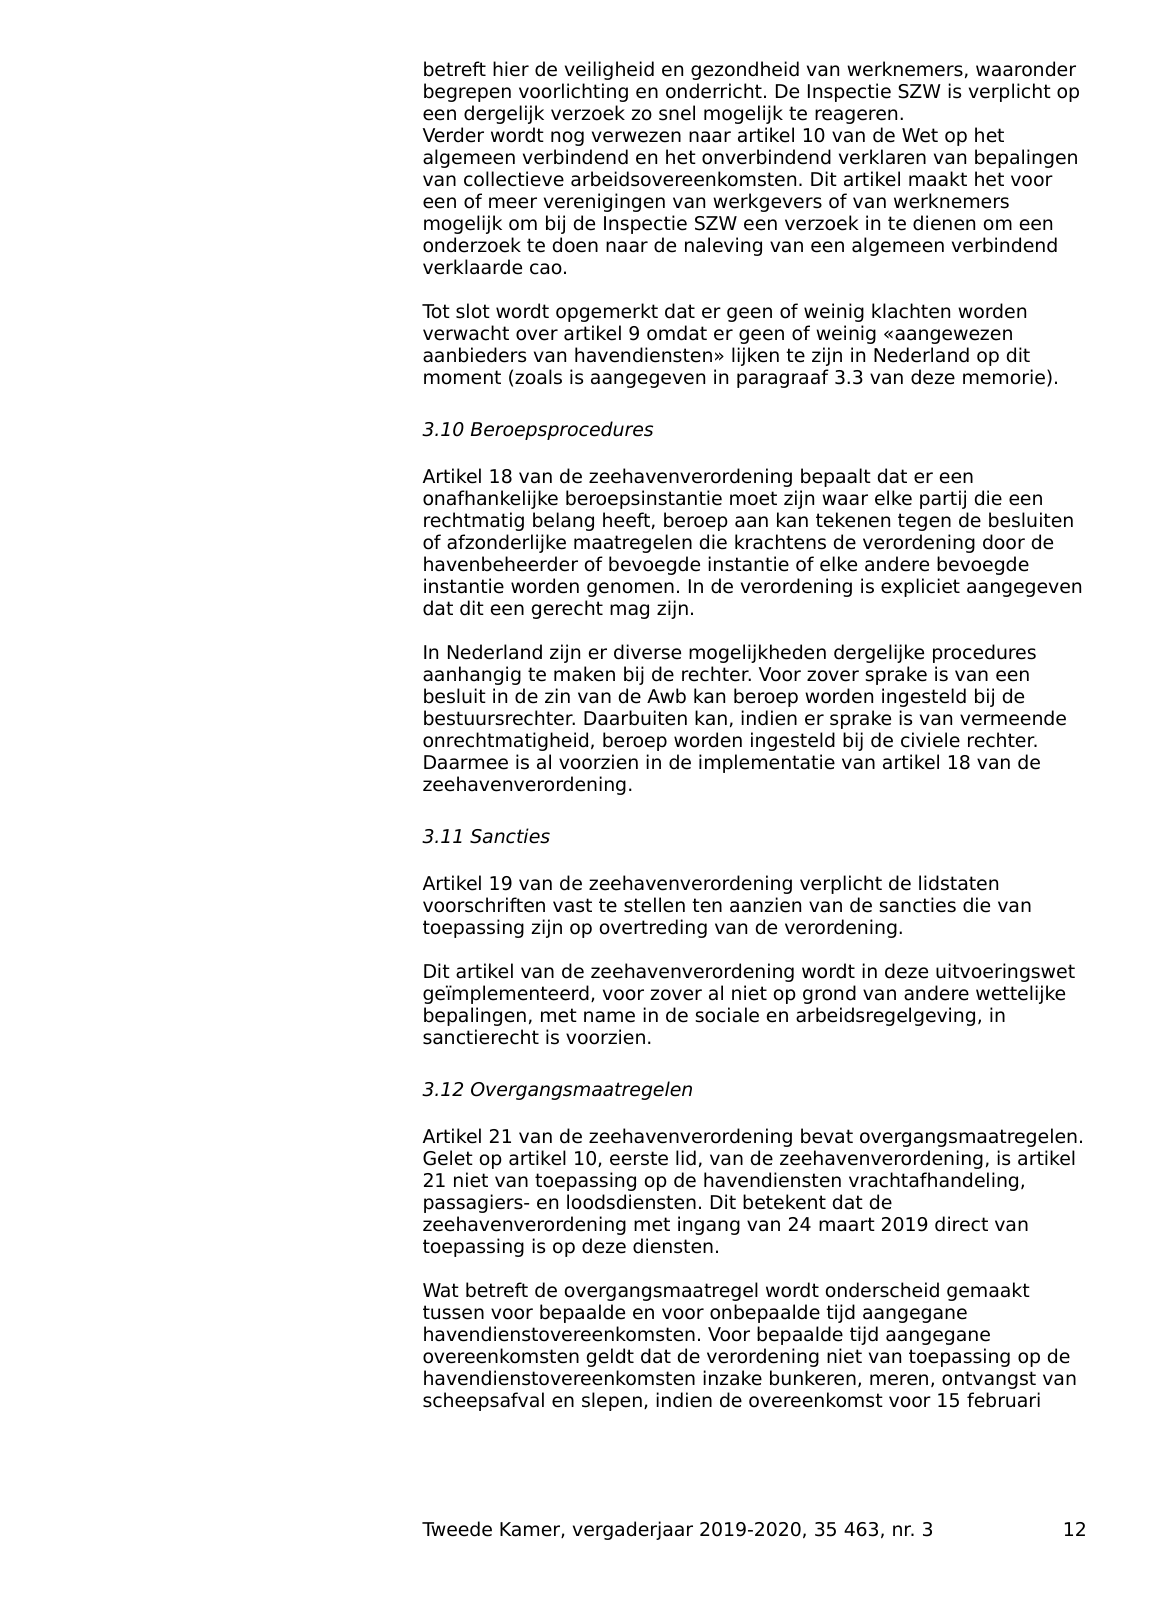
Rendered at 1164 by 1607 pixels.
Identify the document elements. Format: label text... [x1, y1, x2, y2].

subtitle 3.10 Beroepsprocedures [422, 419, 1087, 441]
text Dit artikel van de zeehavenverordening wordt in deze uitvoeringswet geïmplementeerd, voor zover al niet op grond van andere wettelijke bepalingen, met name in de sociale en arbeidsregelgeving, in sanctierecht is voorzien. [422, 961, 1087, 1049]
subtitle 3.12 Overgangsmaatregelen [422, 1079, 1087, 1101]
text Artikel 18 van de zeehavenverordening bepaalt dat er een onafhankelijke beroepsinstantie moet zijn waar elke partij die een rechtmatig belang heeft, beroep aan kan tekenen tegen de besluiten of afzonderlijke maatregelen die krachtens de verordening door de havenbeheerder of bevoegde instantie of elke andere bevoegde instantie worden genomen. In de verordening is expliciet aangegeven dat dit een gerecht mag zijn. [422, 466, 1087, 620]
text Artikel 19 van de zeehavenverordening verplicht de lidstaten voorschriften vast te stellen ten aanzien van de sancties die van toepassing zijn op overtreding van de verordening. [422, 873, 1087, 939]
text Artikel 21 van de zeehavenverordening bevat overgangsmaatregelen. Gelet op artikel 10, eerste lid, van de zeehavenverordening, is artikel 21 niet van toepassing op de havendiensten vrachtafhandeling, passagiers- en loodsdiensten. Dit betekent dat de zeehavenverordening met ingang van 24 maart 2019 direct van toepassing is op deze diensten. [422, 1126, 1087, 1258]
subtitle 3.11 Sancties [422, 826, 1087, 848]
text Tot slot wordt opgemerkt dat er geen of weinig klachten worden verwacht over artikel 9 omdat er geen of weinig «aangewezen aanbieders van havendiensten» lijken te zijn in Nederland op dit moment (zoals is aangegeven in paragraaf 3.3 van deze memorie). [422, 301, 1087, 389]
text Wat betreft de overgangsmaatregel wordt onderscheid gemaakt tussen voor bepaalde en voor onbepaalde tijd aangegane havendienstovereenkomsten. Voor bepaalde tijd aangegane overeenkomsten geldt dat de verordening niet van toepassing op de havendienstovereenkomsten inzake bunkeren, meren, ontvangst van scheepsafval en slepen, indien de overeenkomst voor 15 februari [422, 1280, 1087, 1412]
text betreft hier de veiligheid en gezondheid van werknemers, waaronder begrepen voorlichting en onderricht. De Inspectie SZW is verplicht op een dergelijk verzoek zo snel mogelijk te reageren. [422, 59, 1087, 125]
text Verder wordt nog verwezen naar artikel 10 van de Wet op het algemeen verbindend en het onverbindend verklaren van bepalingen van collectieve arbeidsovereenkomsten. Dit artikel maakt het voor een of meer verenigingen van werkgevers of van werknemers mogelijk om bij de Inspectie SZW een verzoek in te dienen om een onderzoek te doen naar de naleving van een algemeen verbindend verklaarde cao. [422, 125, 1087, 279]
text In Nederland zijn er diverse mogelijkheden dergelijke procedures aanhangig te maken bij de rechter. Voor zover sprake is van een besluit in de zin van de Awb kan beroep worden ingesteld bij de bestuursrechter. Daarbuiten kan, indien er sprake is van vermeende onrechtmatigheid, beroep worden ingesteld bij de civiele rechter. Daarmee is al voorzien in de implementatie van artikel 18 van de zeehavenverordening. [422, 642, 1087, 796]
